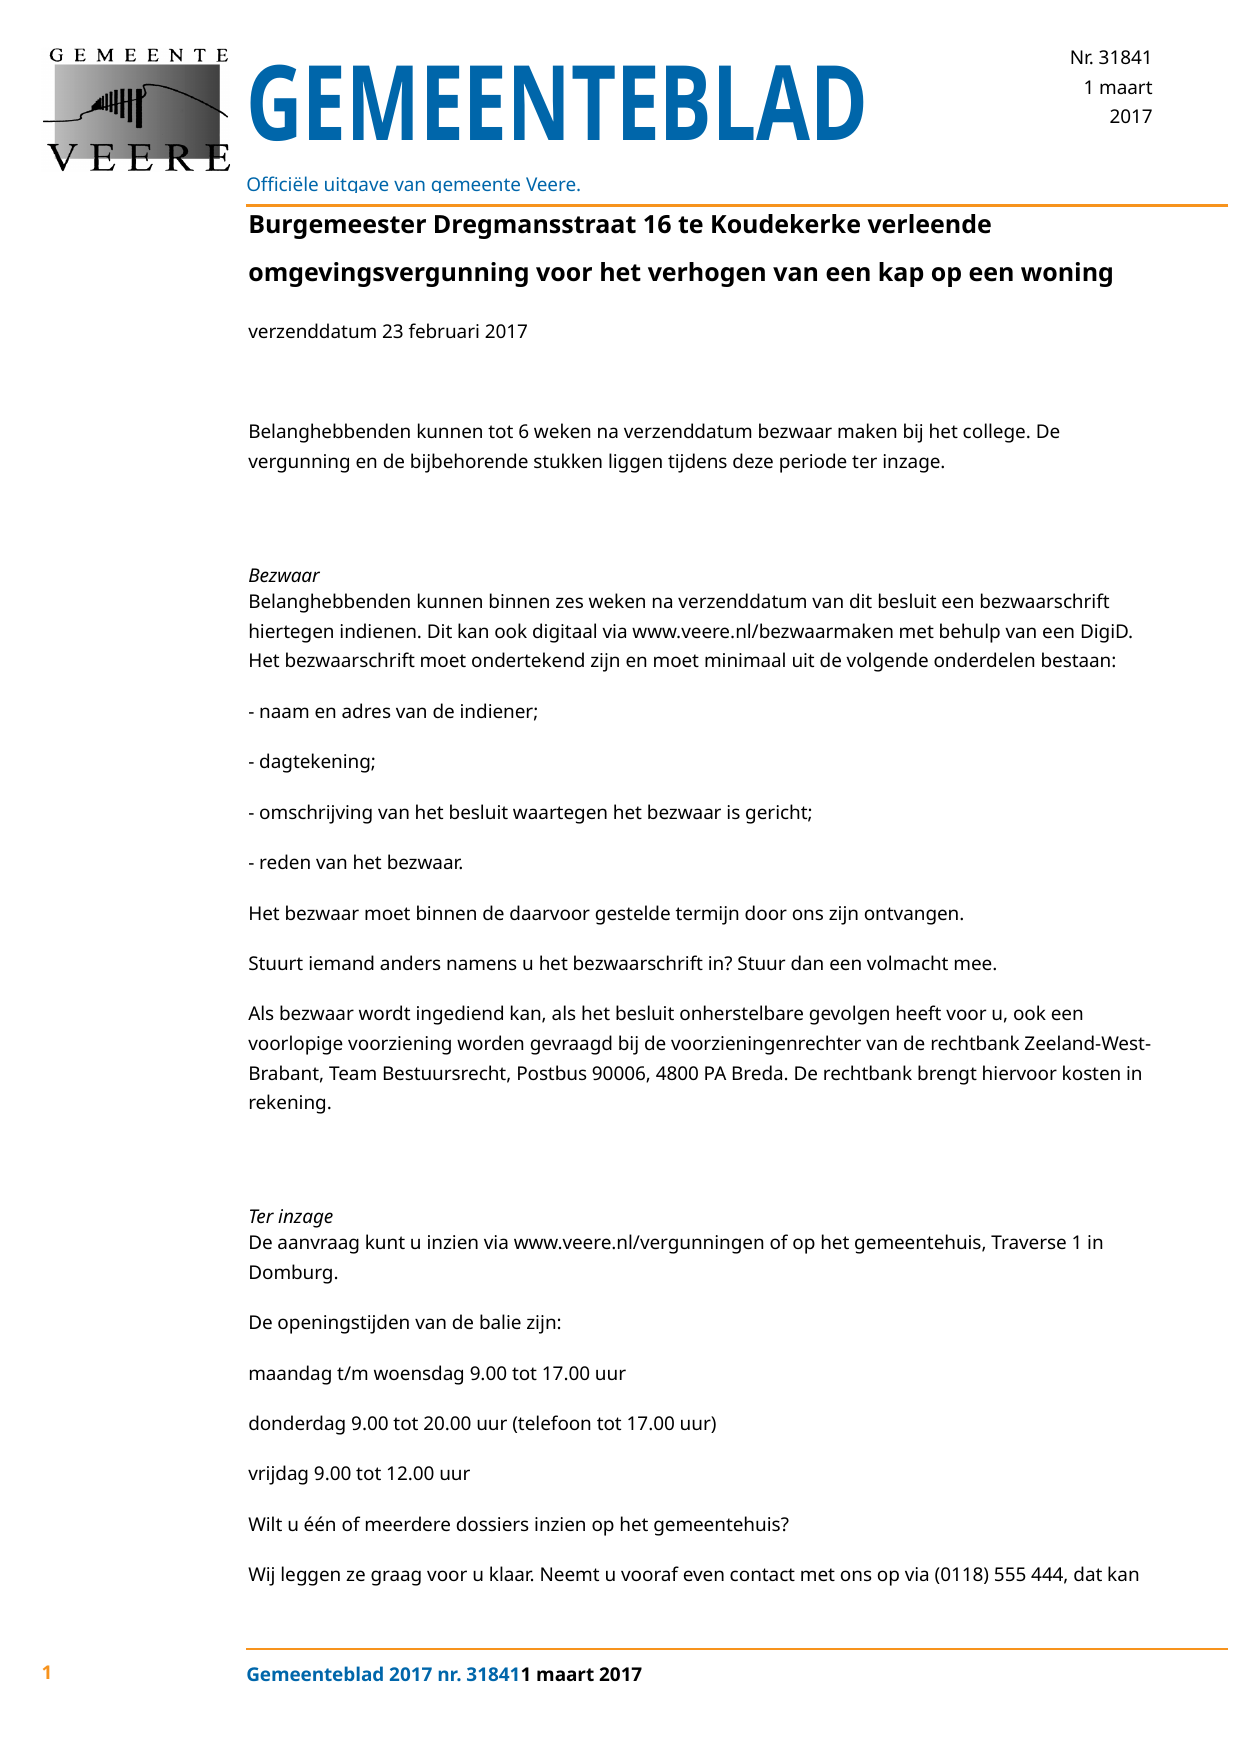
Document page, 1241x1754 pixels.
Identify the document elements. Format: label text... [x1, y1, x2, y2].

text - omschrijving van het besluit waartegen het bezwaar is gericht; [248, 799, 1152, 824]
text De aanvraag kunt u inzien via www.veere.nl/vergunningen of op het gemeentehuis, Traverse 1 in Domburg. [248, 1229, 1152, 1285]
text - reden van het bezwaar. [248, 849, 1152, 875]
text - naam en adres van de indiener; [248, 698, 1152, 724]
text Burgemeester Dregmansstraat 16 te Koudekerke verleende omgevingsvergunning voor het verhogen van een kap op een woning [248, 207, 1152, 288]
text Bezwaar [248, 563, 1152, 588]
text De openingstijden van de balie zijn: [248, 1309, 1152, 1335]
text Het bezwaar moet binnen de daarvoor gestelde termijn door ons zijn ontvangen. [248, 900, 1152, 925]
text Ter inzage [248, 1204, 1152, 1229]
text maandag t/m woensdag 9.00 tot 17.00 uur [248, 1360, 1152, 1386]
text Wilt u één of meerdere dossiers inzien op het gemeentehuis? [248, 1511, 1152, 1537]
text - dagtekening; [248, 748, 1152, 774]
text Stuurt iemand anders namens u het bezwaarschrift in? Stuur dan een volmacht mee. [248, 950, 1152, 976]
text vrijdag 9.00 tot 12.00 uur [248, 1461, 1152, 1486]
text Belanghebbenden kunnen binnen zes weken na verzenddatum van dit besluit een bezwaarschrift hiertegen indienen. Dit kan ook digitaal via www.veere.nl/bezwaarmaken met behulp van een DigiD. Het bezwaarschrift moet ondertekend zijn en moet minimaal uit de volgende onderdelen bestaan: [248, 588, 1152, 673]
text Belanghebbenden kunnen tot 6 weken na verzenddatum bezwaar maken bij het college. De vergunning en de bijbehorende stukken liggen tijdens deze periode ter inzage. [248, 419, 1152, 474]
text Wij leggen ze graag voor u klaar. Neemt u vooraf even contact met ons op via (0118) 555 444, dat kan [248, 1561, 1152, 1587]
text verzenddatum 23 februari 2017 [248, 318, 1152, 344]
picture [41, 47, 231, 172]
text Als bezwaar wordt ingediend kan, als het besluit onherstelbare gevolgen heeft voor u, ook een voorlopige voorziening worden gevraagd bij de voorzieningenrechter van de rechtbank Zeeland-West-Brabant, Team Bestuursrecht, Postbus 90006, 4800 PA Breda. De rechtbank brengt hiervoor kosten in rekening. [248, 1001, 1152, 1115]
text donderdag 9.00 tot 20.00 uur (telefoon tot 17.00 uur) [248, 1410, 1152, 1436]
